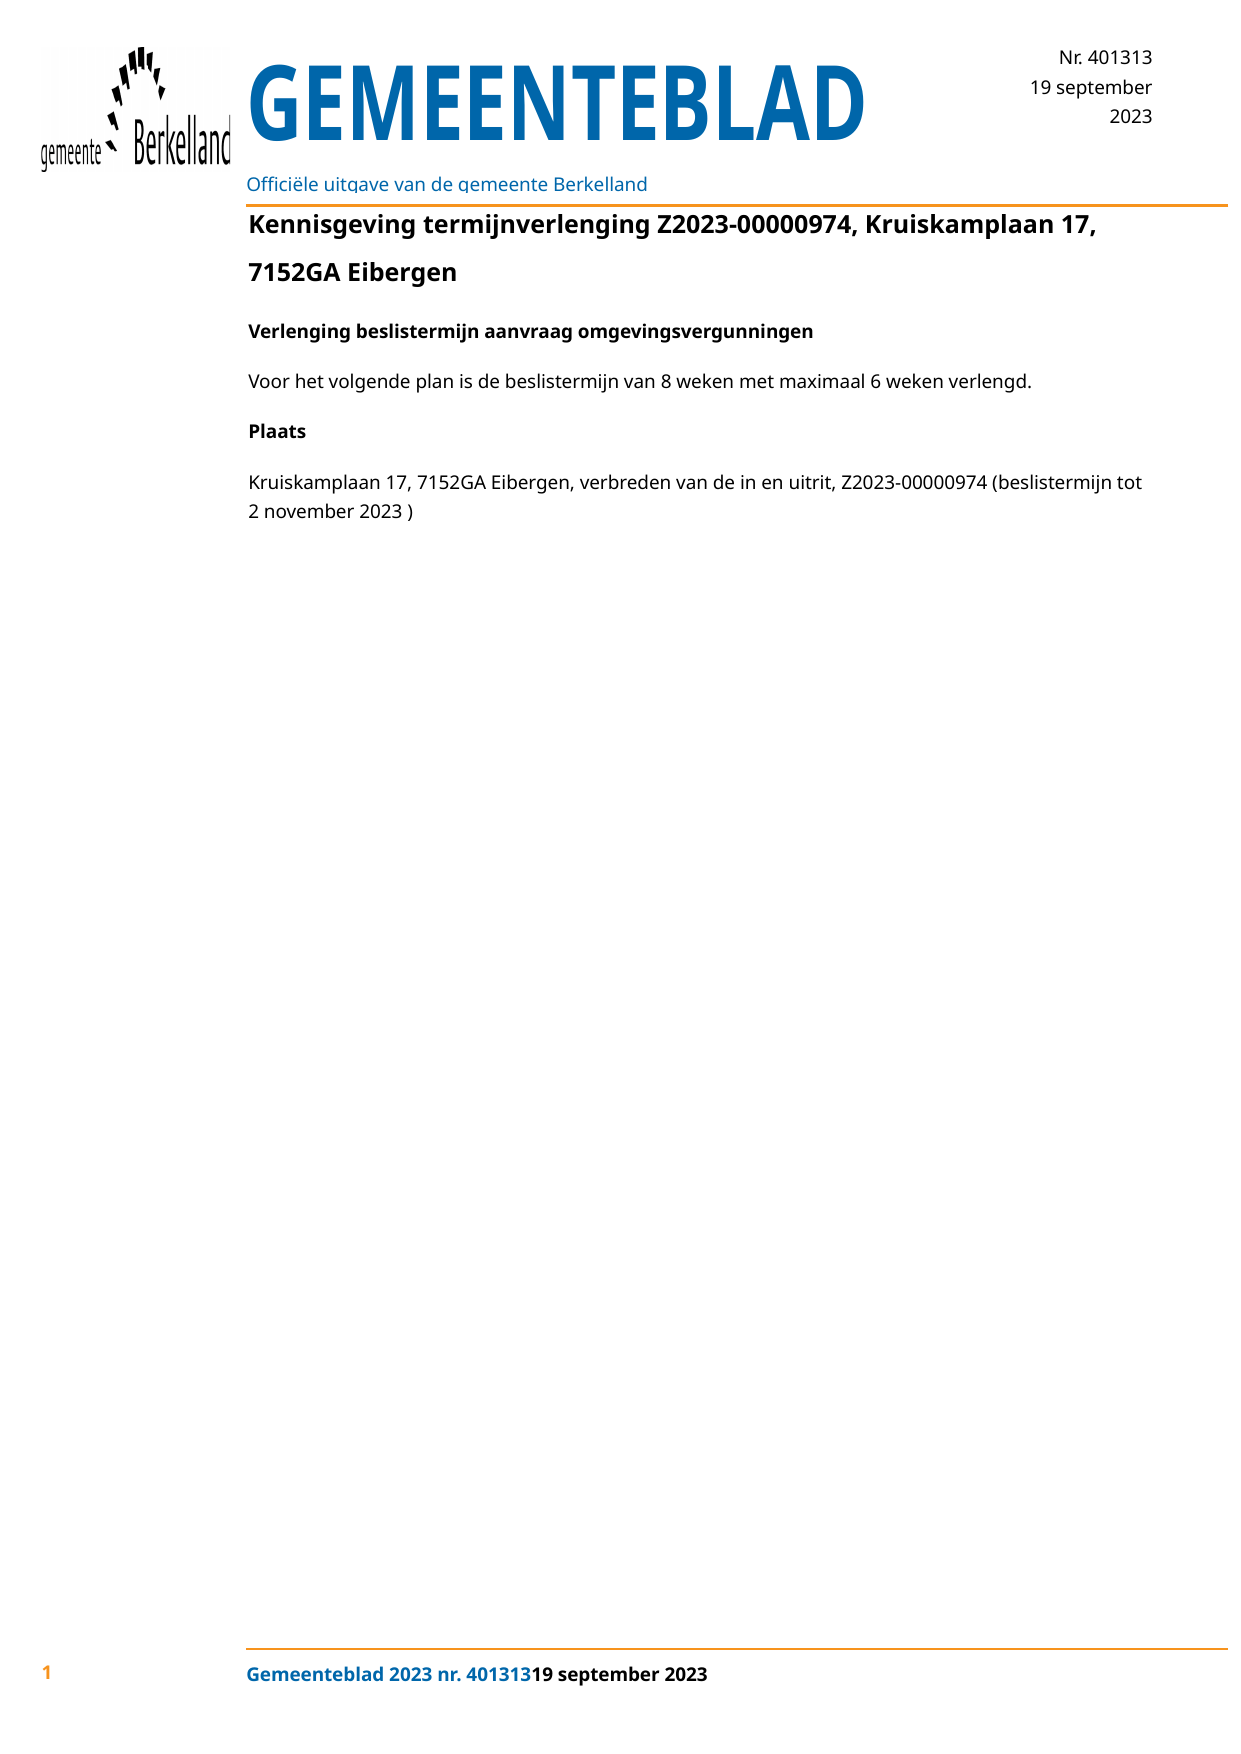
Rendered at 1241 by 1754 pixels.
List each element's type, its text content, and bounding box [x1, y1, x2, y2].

text Kennisgeving termijnverlenging Z2023-00000974, Kruiskamplaan 17, 7152GA Eibergen [248, 207, 1152, 288]
text Kruiskamplaan 17, 7152GA Eibergen, verbreden van de in en uitrit, Z2023-00000974 (beslistermijn tot 2 november 2023 ) [248, 469, 1152, 524]
picture [41, 47, 231, 172]
text Verlenging beslistermijn aanvraag omgevingsvergunningen [248, 318, 1152, 344]
text Plaats [248, 419, 1152, 444]
text Voor het volgende plan is de beslistermijn van 8 weken met maximaal 6 weken verlengd. [248, 368, 1152, 394]
